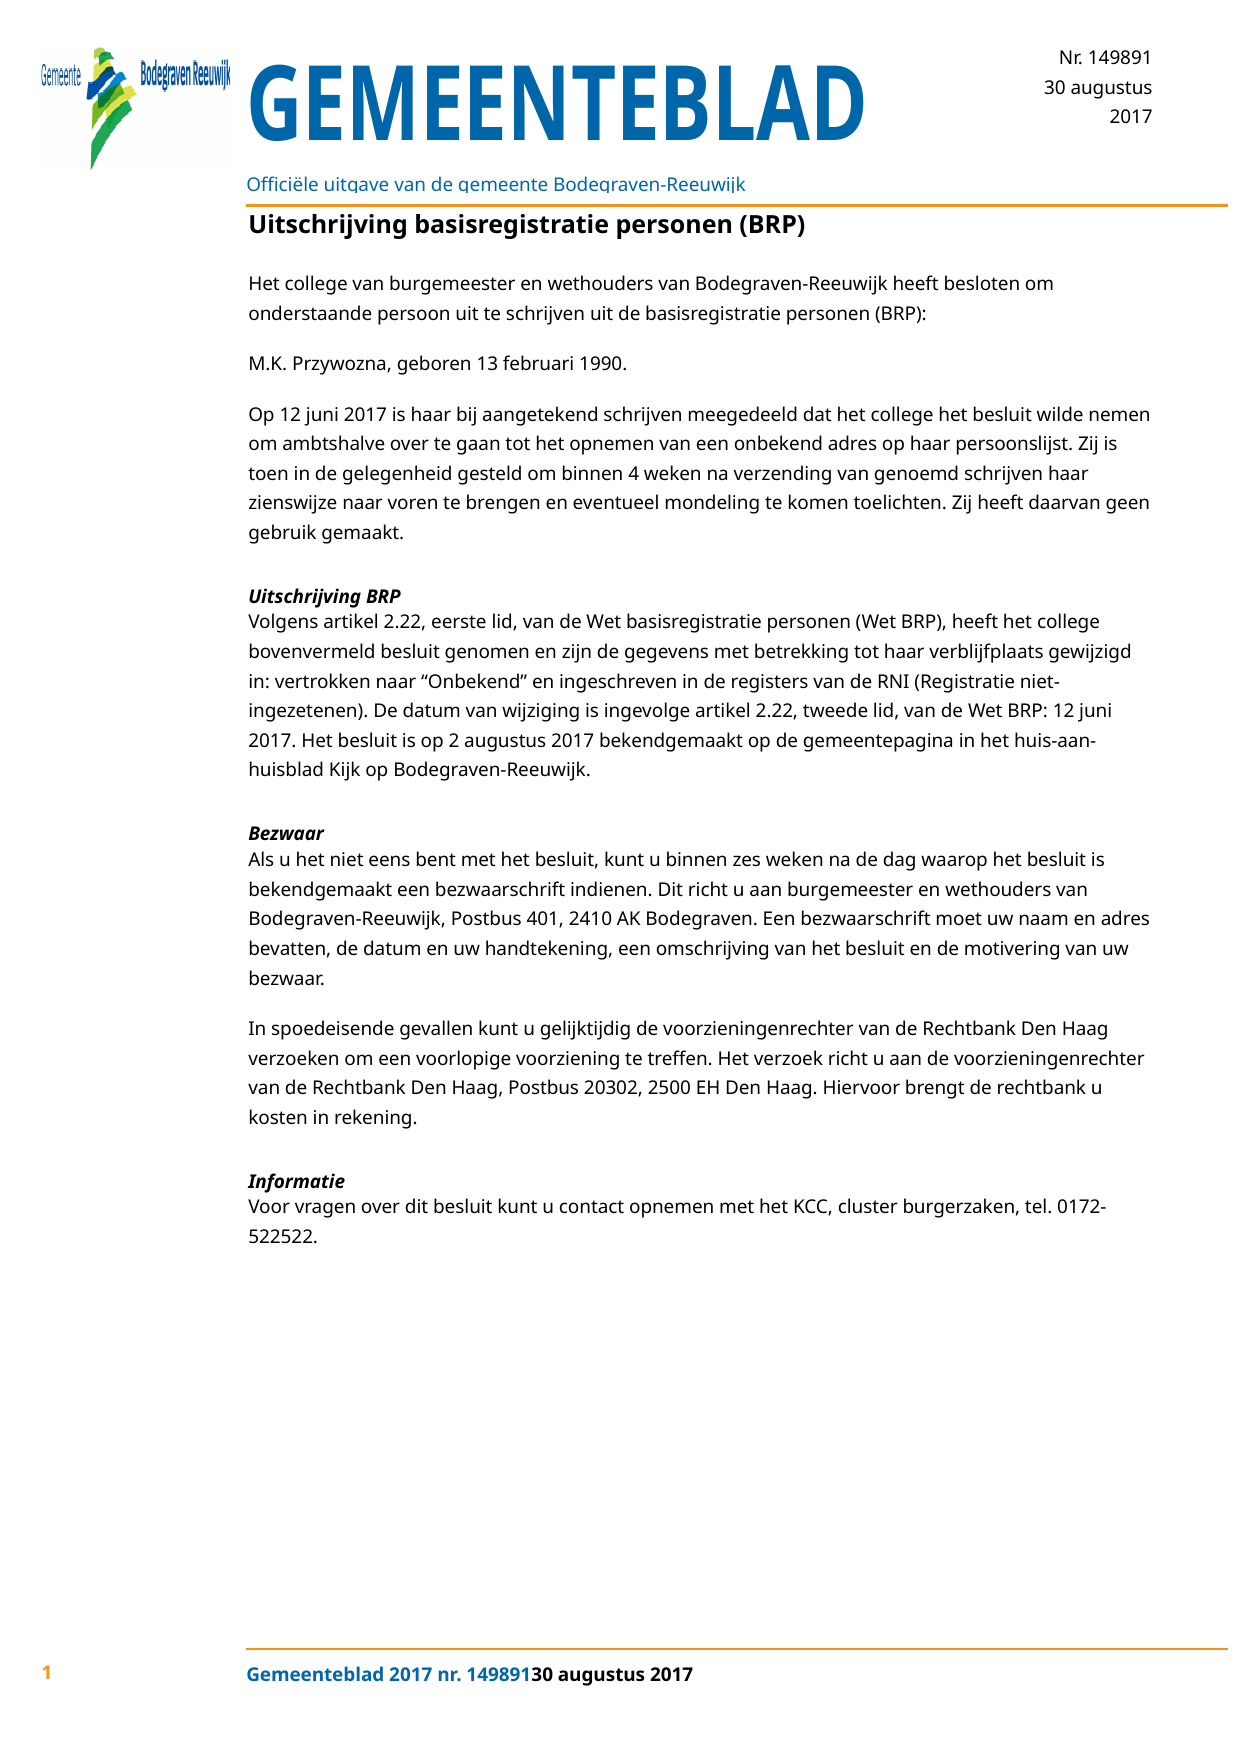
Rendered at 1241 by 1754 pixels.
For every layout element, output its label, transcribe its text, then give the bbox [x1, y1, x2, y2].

text M.K. Przywozna, geboren 13 februari 1990. [248, 350, 1152, 376]
text Uitschrijving BRP [248, 583, 1152, 609]
text Voor vragen over dit besluit kunt u contact opnemen met het KCC, cluster burgerzaken, tel. 0172-522522. [248, 1193, 1152, 1249]
text Het college van burgemeester en wethouders van Bodegraven-Reeuwijk heeft besloten om onderstaande persoon uit te schrijven uit de basisregistratie personen (BRP): [248, 270, 1152, 326]
text In spoedeisende gevallen kunt u gelijktijdig de voorzieningenrechter van de Rechtbank Den Haag verzoeken om een voorlopige voorziening te treffen. Het verzoek richt u aan de voorzieningenrechter van de Rechtbank Den Haag, Postbus 20302, 2500 EH Den Haag. Hiervoor brengt de rechtbank u kosten in rekening. [248, 1015, 1152, 1129]
text Bezwaar [248, 821, 1152, 846]
text Op 12 juni 2017 is haar bij aangetekend schrijven meegedeeld dat het college het besluit wilde nemen om ambtshalve over te gaan tot het opnemen van een onbekend adres op haar persoonslijst. Zij is toen in de gelegenheid gesteld om binnen 4 weken na verzending van genoemd schrijven haar zienswijze naar voren te brengen en eventueel mondeling te komen toelichten. Zij heeft daarvan geen gebruik gemaakt. [248, 401, 1152, 545]
text Uitschrijving basisregistratie personen (BRP) [248, 207, 1152, 241]
picture [41, 47, 231, 172]
text Volgens artikel 2.22, eerste lid, van de Wet basisregistratie personen (Wet BRP), heeft het college bovenvermeld besluit genomen en zijn de gegevens met betrekking tot haar verblijfplaats gewijzigd in: vertrokken naar “Onbekend” en ingeschreven in de registers van de RNI (Registratie niet-ingezetenen). De datum van wijziging is ingevolge artikel 2.22, tweede lid, van de Wet BRP: 12 juni 2017. Het besluit is op 2 augustus 2017 bekendgemaakt op de gemeentepagina in het huis-aan-huisblad Kijk op Bodegraven-Reeuwijk. [248, 609, 1152, 782]
text Als u het niet eens bent met het besluit, kunt u binnen zes weken na de dag waarop het besluit is bekendgemaakt een bezwaarschrift indienen. Dit richt u aan burgemeester en wethouders van Bodegraven-Reeuwijk, Postbus 401, 2410 AK Bodegraven. Een bezwaarschrift moet uw naam en adres bevatten, de datum en uw handtekening, een omschrijving van het besluit en de motivering van uw bezwaar. [248, 846, 1152, 990]
text Informatie [248, 1168, 1152, 1193]
